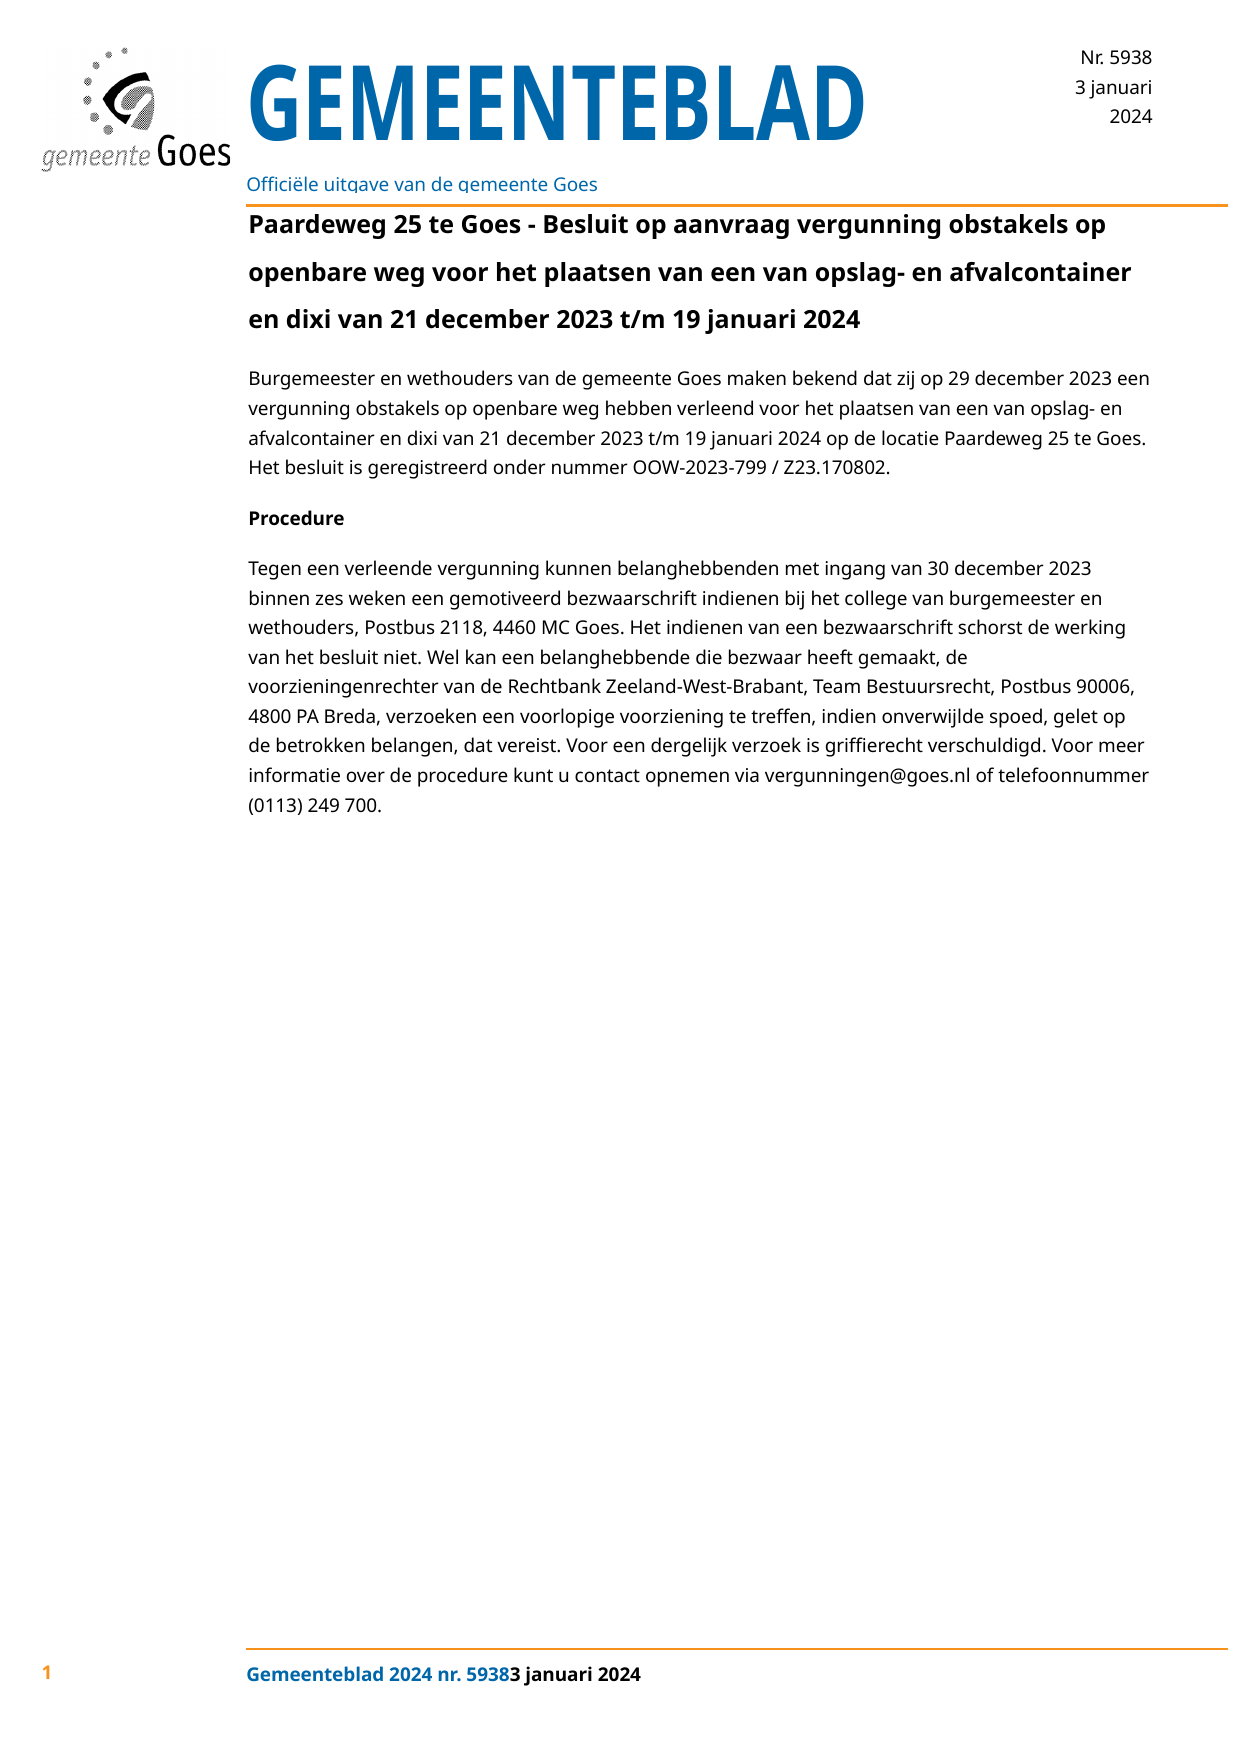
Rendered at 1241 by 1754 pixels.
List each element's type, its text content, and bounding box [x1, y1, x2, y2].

text Procedure [248, 505, 1152, 530]
text Tegen een verleende vergunning kunnen belanghebbenden met ingang van 30 december 2023 binnen zes weken een gemotiveerd bezwaarschrift indienen bij het college van burgemeester en wethouders, Postbus 2118, 4460 MC Goes. Het indienen van een bezwaarschrift schorst de werking van het besluit niet. Wel kan een belanghebbende die bezwaar heeft gemaakt, de voorzieningenrechter van de Rechtbank Zeeland-West-Brabant, Team Bestuursrecht, Postbus 90006, 4800 PA Breda, verzoeken een voorlopige voorziening te treffen, indien onverwijlde spoed, gelet op de betrokken belangen, dat vereist. Voor een dergelijk verzoek is griffierecht verschuldigd. Voor meer informatie over de procedure kunt u contact opnemen via vergunningen@goes.nl of telefoonnummer (0113) 249 700. [248, 555, 1152, 817]
picture [41, 47, 231, 172]
text Paardeweg 25 te Goes - Besluit op aanvraag vergunning obstakels op openbare weg voor het plaatsen van een van opslag- en afvalcontainer en dixi van 21 december 2023 t/m 19 januari 2024 [248, 207, 1152, 336]
text Burgemeester en wethouders van de gemeente Goes maken bekend dat zij op 29 december 2023 een vergunning obstakels op openbare weg hebben verleend voor het plaatsen van een van opslag- en afvalcontainer en dixi van 21 december 2023 t/m 19 januari 2024 op de locatie Paardeweg 25 te Goes. Het besluit is geregistreerd onder nummer OOW-2023-799 / Z23.170802. [248, 366, 1152, 480]
